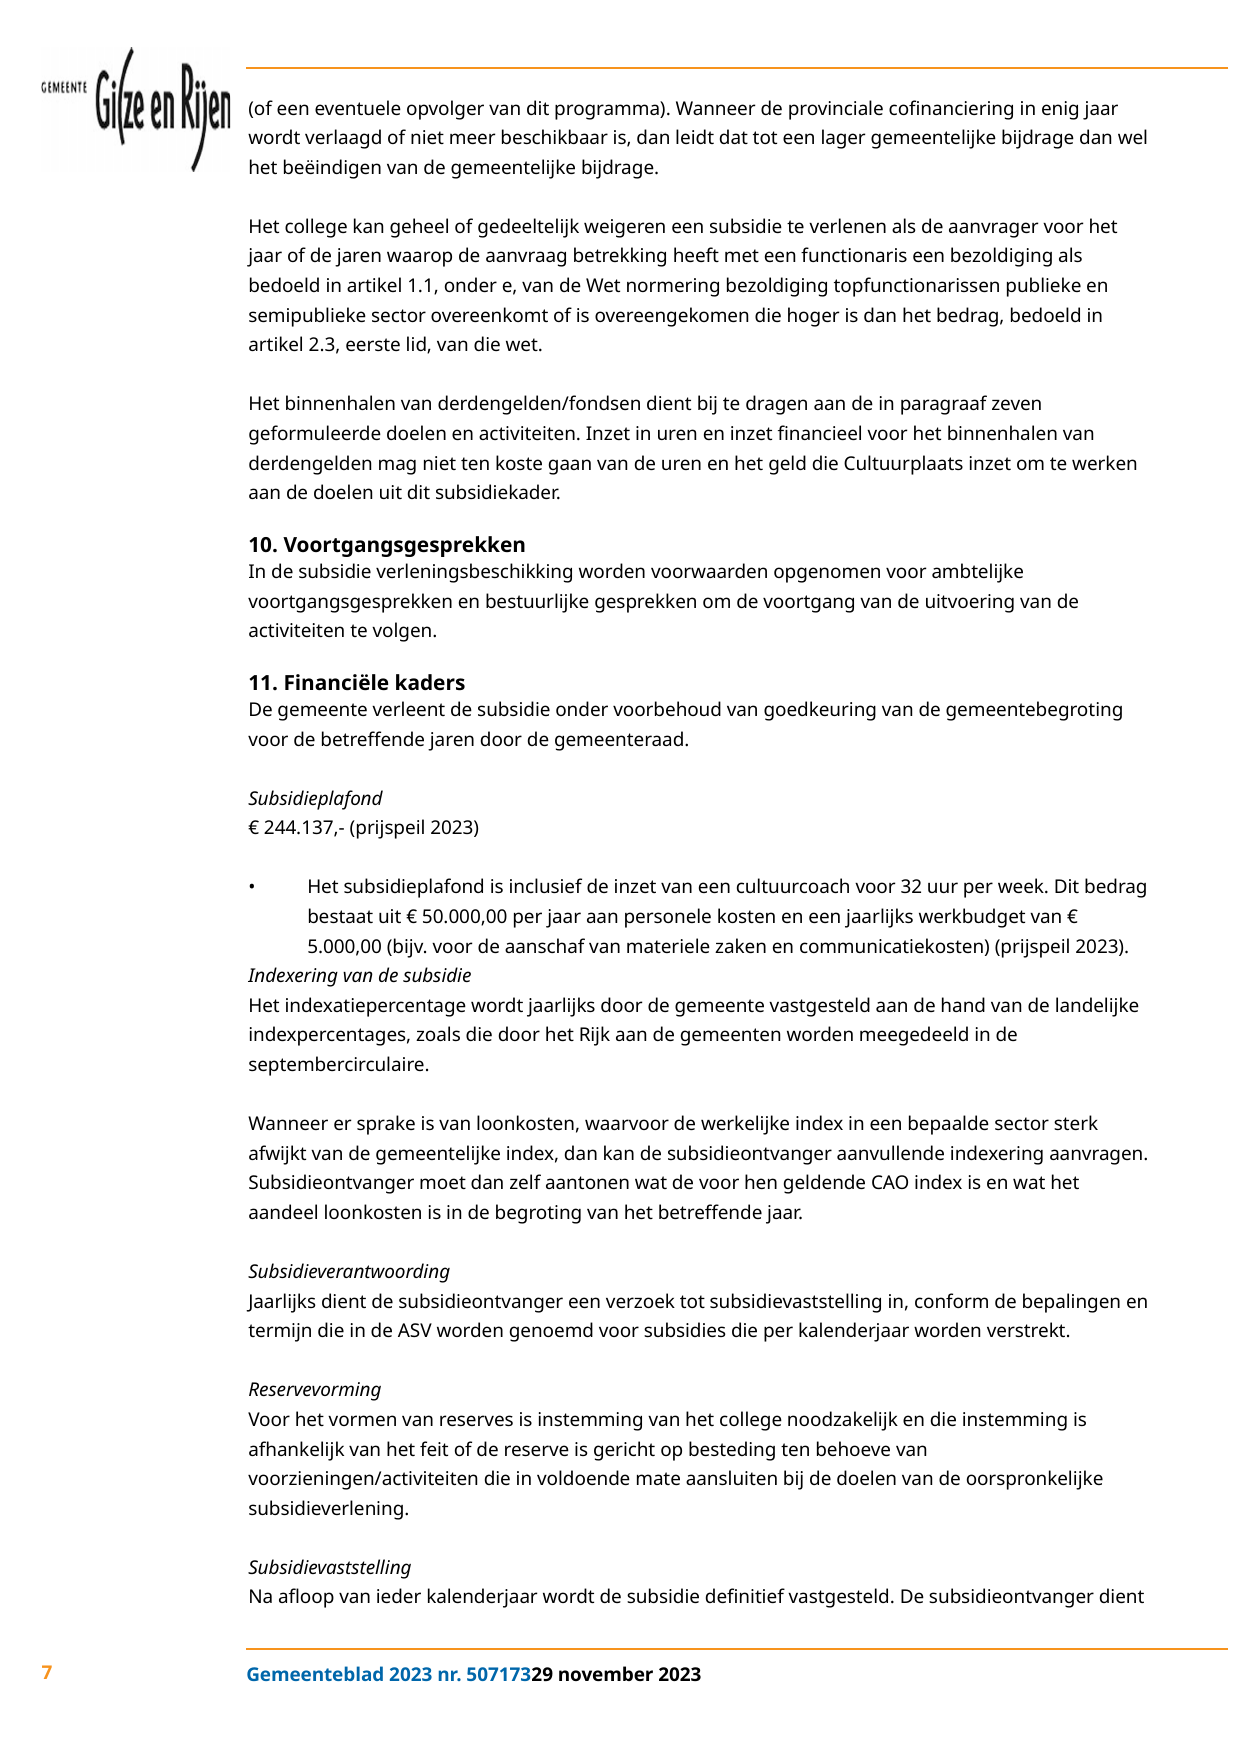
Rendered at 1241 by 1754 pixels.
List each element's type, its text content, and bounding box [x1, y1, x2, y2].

text Jaarlijks dient de subsidieontvanger een verzoek tot subsidievaststelling in, conform de bepalingen en termijn die in de ASV worden genoemd voor subsidies die per kalenderjaar worden verstrekt. [248, 1288, 1152, 1343]
text 10. Voortgangsgesprekken [248, 530, 1152, 558]
text (of een eventuele opvolger van dit programma). Wanneer de provinciale cofinanciering in enig jaar wordt verlaagd of niet meer beschikbaar is, dan leidt dat tot een lager gemeentelijke bijdrage dan wel het beëindigen van de gemeentelijke bijdrage. [248, 95, 1152, 180]
text Het college kan geheel of gedeeltelijk weigeren een subsidie te verlenen als de aanvrager voor het jaar of de jaren waarop de aanvraag betrekking heeft met een functionaris een bezoldiging als bedoeld in artikel 1.1, onder e, van de Wet normering bezoldiging topfunctionarissen publieke en semipublieke sector overeenkomt of is overeengekomen die hoger is dan het bedrag, bedoeld in artikel 2.3, eerste lid, van die wet. [248, 213, 1152, 357]
text Subsidieverantwoording [248, 1258, 1152, 1284]
list Het subsidieplafond is inclusief de inzet van een cultuurcoach voor 32 uur per week. Dit bedrag bestaat uit € 50.000,00 per jaar aan personele kosten en een jaarlijks werkbudget van € 5.000,00 (bijv. voor de aanschaf van materiele zaken en communicatiekosten) (prijspeil 2023). [248, 874, 1152, 959]
text Subsidieplafond [248, 785, 1152, 811]
text Het indexatiepercentage wordt jaarlijks door de gemeente vastgesteld aan de hand van de landelijke indexpercentages, zoals die door het Rijk aan de gemeenten worden meegedeeld in de septembercirculaire. [248, 992, 1152, 1077]
text In de subsidie verleningsbeschikking worden voorwaarden opgenomen voor ambtelijke voortgangsgesprekken en bestuurlijke gesprekken om de voortgang van de uitvoering van de activiteiten te volgen. [248, 558, 1152, 643]
text € 244.137,- (prijspeil 2023) [248, 814, 1152, 840]
text Reservevorming [248, 1377, 1152, 1402]
picture [41, 47, 231, 172]
text De gemeente verleent de subsidie onder voorbehoud van goedkeuring van de gemeentebegroting voor de betreffende jaren door de gemeenteraad. [248, 696, 1152, 752]
text Na afloop van ieder kalenderjaar wordt de subsidie definitief vastgesteld. De subsidieontvanger dient [248, 1584, 1152, 1609]
text Voor het vormen van reserves is instemming van het college noodzakelijk en die instemming is afhankelijk van het feit of de reserve is gericht op besteding ten behoeve van voorzieningen/activiteiten die in voldoende mate aansluiten bij de doelen van de oorspronkelijke subsidieverlening. [248, 1406, 1152, 1521]
text 11. Financiële kaders [248, 668, 1152, 696]
text Het binnenhalen van derdengelden/fondsen dient bij te dragen aan de in paragraaf zeven geformuleerde doelen en activiteiten. Inzet in uren en inzet financieel voor het binnenhalen van derdengelden mag niet ten koste gaan van de uren en het geld die Cultuurplaats inzet om te werken aan de doelen uit dit subsidiekader. [248, 391, 1152, 505]
text Indexering van de subsidie [248, 962, 1152, 988]
text Wanneer er sprake is van loonkosten, waarvoor de werkelijke index in een bepaalde sector sterk afwijkt van de gemeentelijke index, dan kan de subsidieontvanger aanvullende indexering aanvragen. Subsidieontvanger moet dan zelf aantonen wat de voor hen geldende CAO index is en wat het aandeel loonkosten is in de begroting van het betreffende jaar. [248, 1110, 1152, 1225]
text Subsidievaststelling [248, 1554, 1152, 1580]
